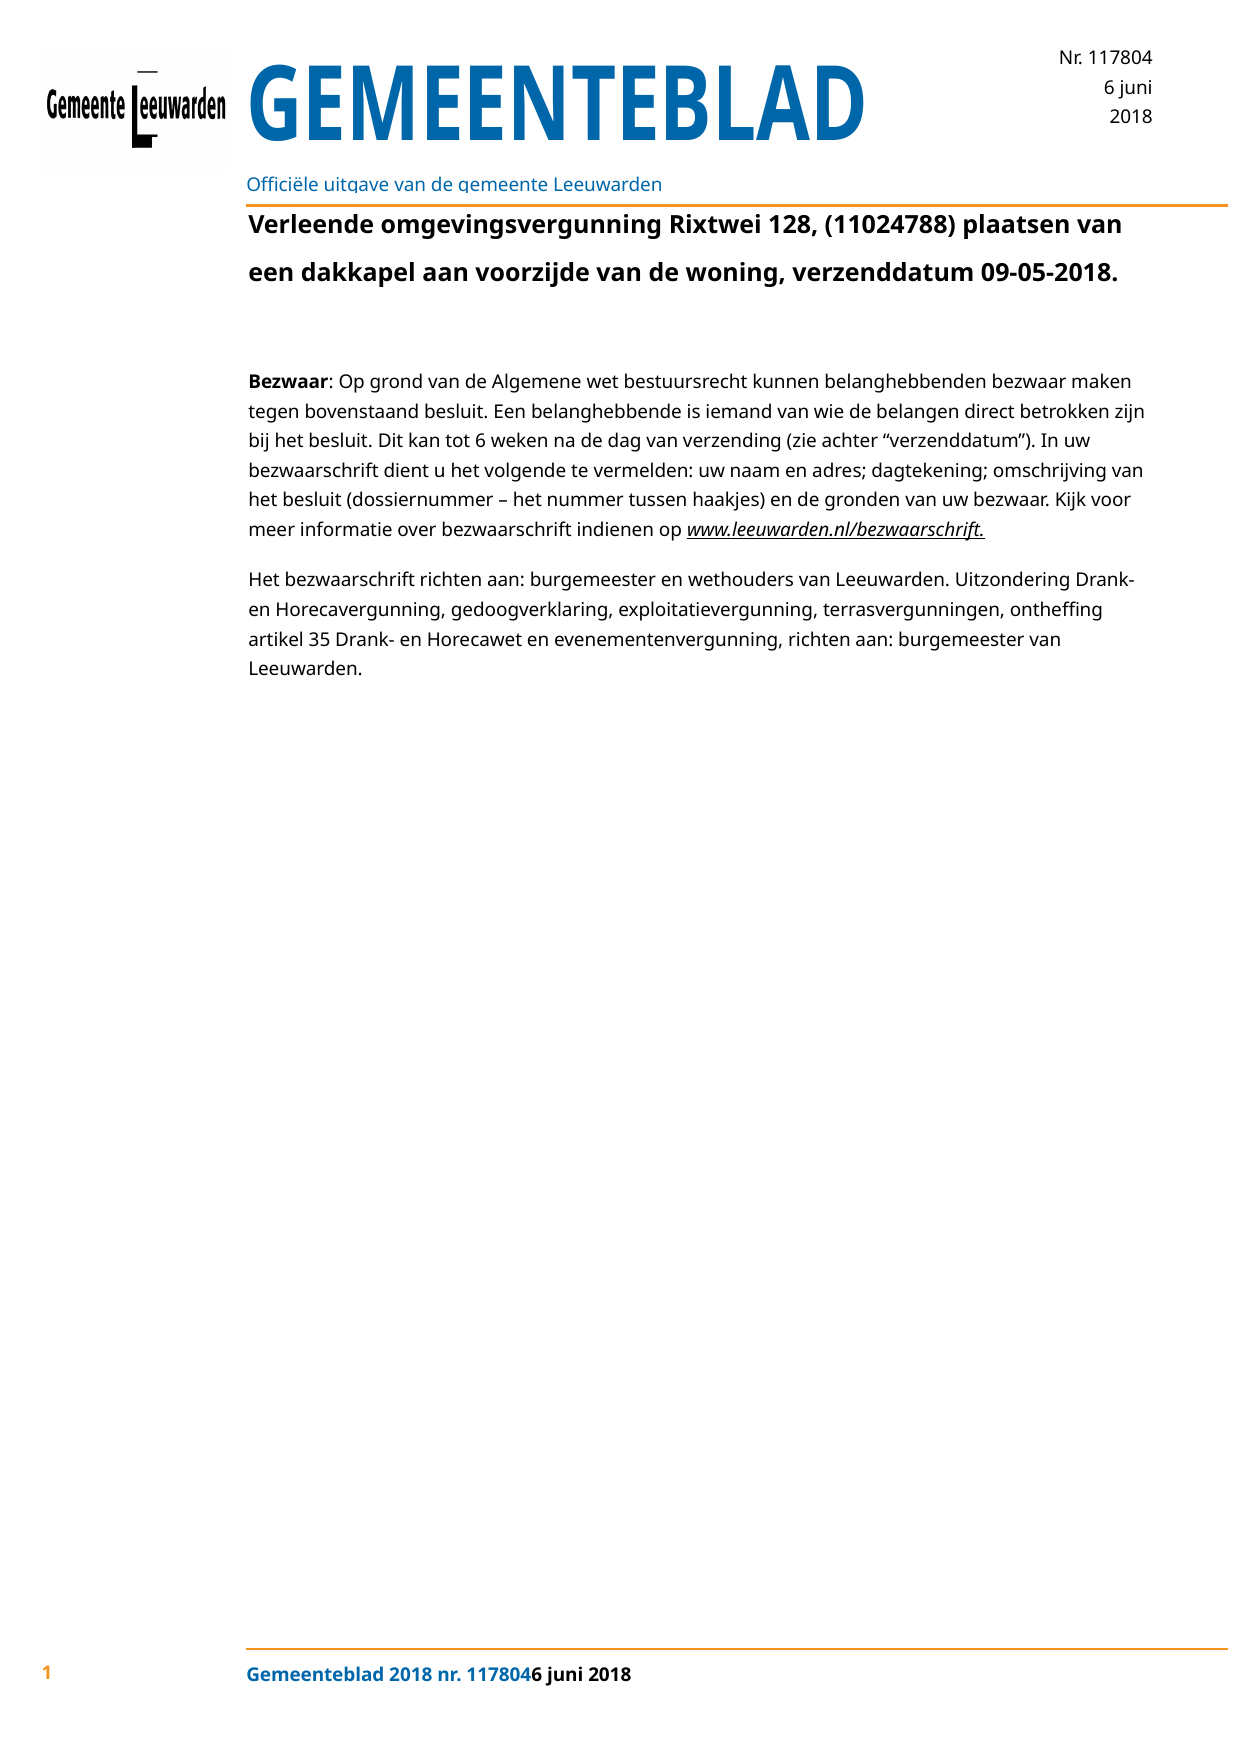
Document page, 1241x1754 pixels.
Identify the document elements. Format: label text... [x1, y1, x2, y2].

text Verleende omgevingsvergunning Rixtwei 128, (11024788) plaatsen van een dakkapel aan voorzijde van de woning, verzenddatum 09-05-2018. [248, 207, 1152, 288]
picture [41, 47, 231, 172]
text Bezwaar: Op grond van de Algemene wet bestuursrecht kunnen belanghebbenden bezwaar maken tegen bovenstaand besluit. Een belanghebbende is iemand van wie de belangen direct betrokken zijn bij het besluit. Dit kan tot 6 weken na de dag van verzending (zie achter “verzenddatum”). In uw bezwaarschrift dient u het volgende te vermelden: uw naam en adres; dagtekening; omschrijving van het besluit (dossiernummer – het nummer tussen haakjes) en de gronden van uw bezwaar. Kijk voor meer informatie over bezwaarschrift indienen op www.leeuwarden.nl/bezwaarschrift. [248, 368, 1152, 542]
text Het bezwaarschrift richten aan: burgemeester en wethouders van Leeuwarden. Uitzondering Drank- en Horecavergunning, gedoogverklaring, exploitatievergunning, terrasvergunningen, ontheffing artikel 35 Drank- en Horecawet en evenementenvergunning, richten aan: burgemeester van Leeuwarden. [248, 567, 1152, 681]
